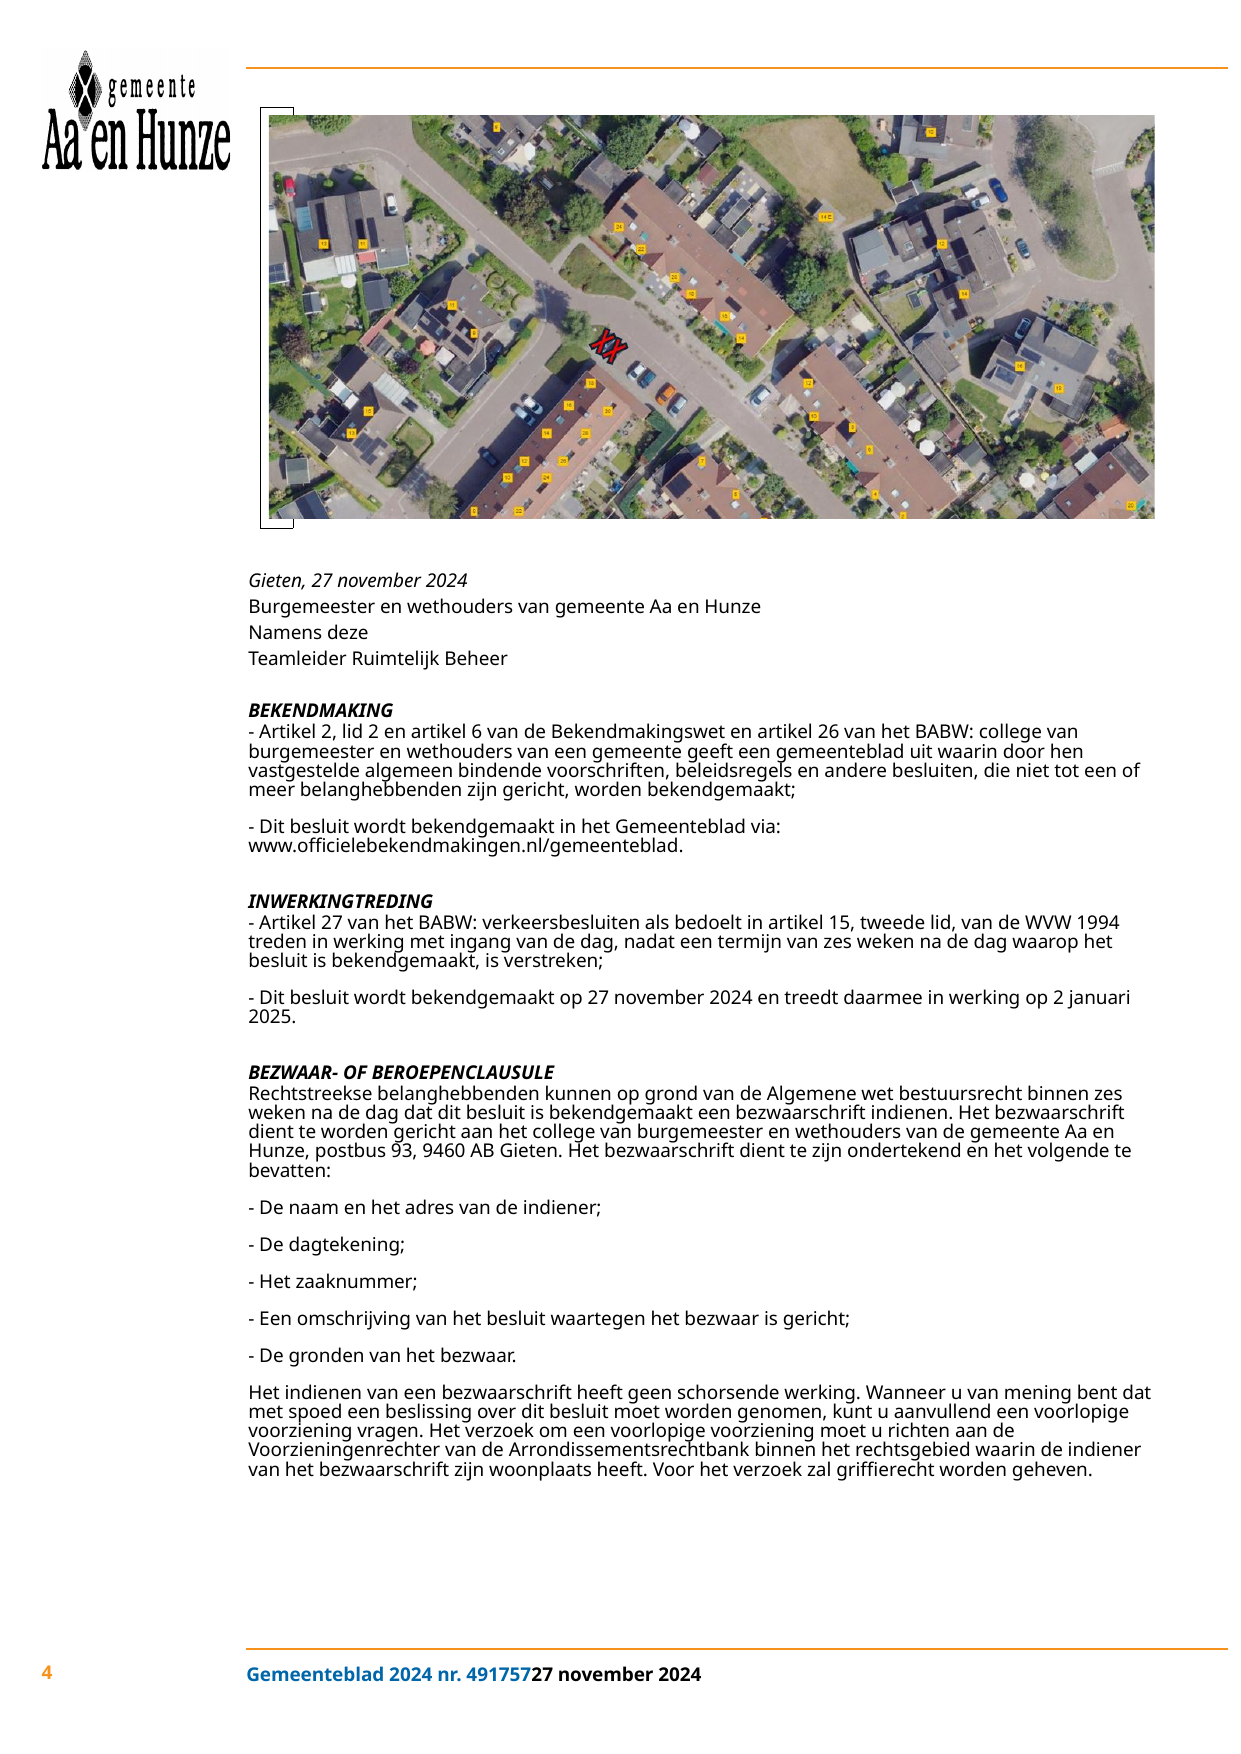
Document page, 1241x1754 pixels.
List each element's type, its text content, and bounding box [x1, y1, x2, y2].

text - Dit besluit wordt bekendgemaakt in het Gemeenteblad via: www.officielebekendmakingen.nl/gemeenteblad. [248, 818, 1152, 857]
text Burgemeester en wethouders van gemeente Aa en Hunze [248, 593, 1152, 619]
text Namens deze [248, 619, 1152, 645]
text - Artikel 27 van het BABW: verkeersbesluiten als bedoelt in artikel 15, tweede lid, van de WVW 1994 treden in werking met ingang van de dag, nadat een termijn van zes weken na de dag waarop het besluit is bekendgemaakt, is verstreken; [248, 914, 1152, 971]
text Teamleider Ruimtelijk Beheer [248, 645, 1152, 670]
text - Een omschrijving van het besluit waartegen het bezwaar is gericht; [248, 1310, 1152, 1329]
text Het indienen van een bezwaarschrift heeft geen schorsende werking. Wanneer u van mening bent dat met spoed een beslissing over dit besluit moet worden genomen, kunt u aanvullend een voorlopige voorziening vragen. Het verzoek om een voorlopige voorziening moet u richten aan de Voorzieningenrechter van de Arrondissementsrechtbank binnen het rechtsgebied waarin de indiener van het bezwaarschrift zijn woonplaats heeft. Voor het verzoek zal griffierecht worden geheven. [248, 1384, 1152, 1480]
text - De naam en het adres van de indiener; [248, 1199, 1152, 1218]
text Gieten, 27 november 2024 [248, 567, 1152, 593]
picture [41, 47, 231, 172]
text BEKENDMAKING [248, 698, 1152, 723]
text - Het zaaknummer; [248, 1273, 1152, 1292]
text - De dagtekening; [248, 1236, 1152, 1255]
text Rechtstreekse belanghebbenden kunnen op grond van de Algemene wet bestuursrecht binnen zes weken na de dag dat dit besluit is bekendgemaakt een bezwaarschrift indienen. Het bezwaarschrift dient te worden gericht aan het college van burgemeester en wethouders van de gemeente Aa en Hunze, postbus 93, 9460 AB Gieten. Het bezwaarschrift dient te zijn ondertekend en het volgende te bevatten: [248, 1085, 1152, 1181]
text - Artikel 2, lid 2 en artikel 6 van de Bekendmakingswet en artikel 26 van het BABW: college van burgemeester en wethouders van een gemeente geeft een gemeenteblad uit waarin door hen vastgestelde algemeen bindende voorschriften, beleidsregels en andere besluiten, die niet tot een of meer belanghebbenden zijn gericht, worden bekendgemaakt; [248, 723, 1152, 800]
text INWERKINGTREDING [248, 888, 1152, 914]
text - De gronden van het bezwaar. [248, 1347, 1152, 1366]
text - Dit besluit wordt bekendgemaakt op 27 november 2024 en treedt daarmee in werking op 2 januari 2025. [248, 989, 1152, 1028]
text BEZWAAR- OF BEROEPENCLAUSULE [248, 1059, 1152, 1085]
picture [268, 115, 1155, 519]
